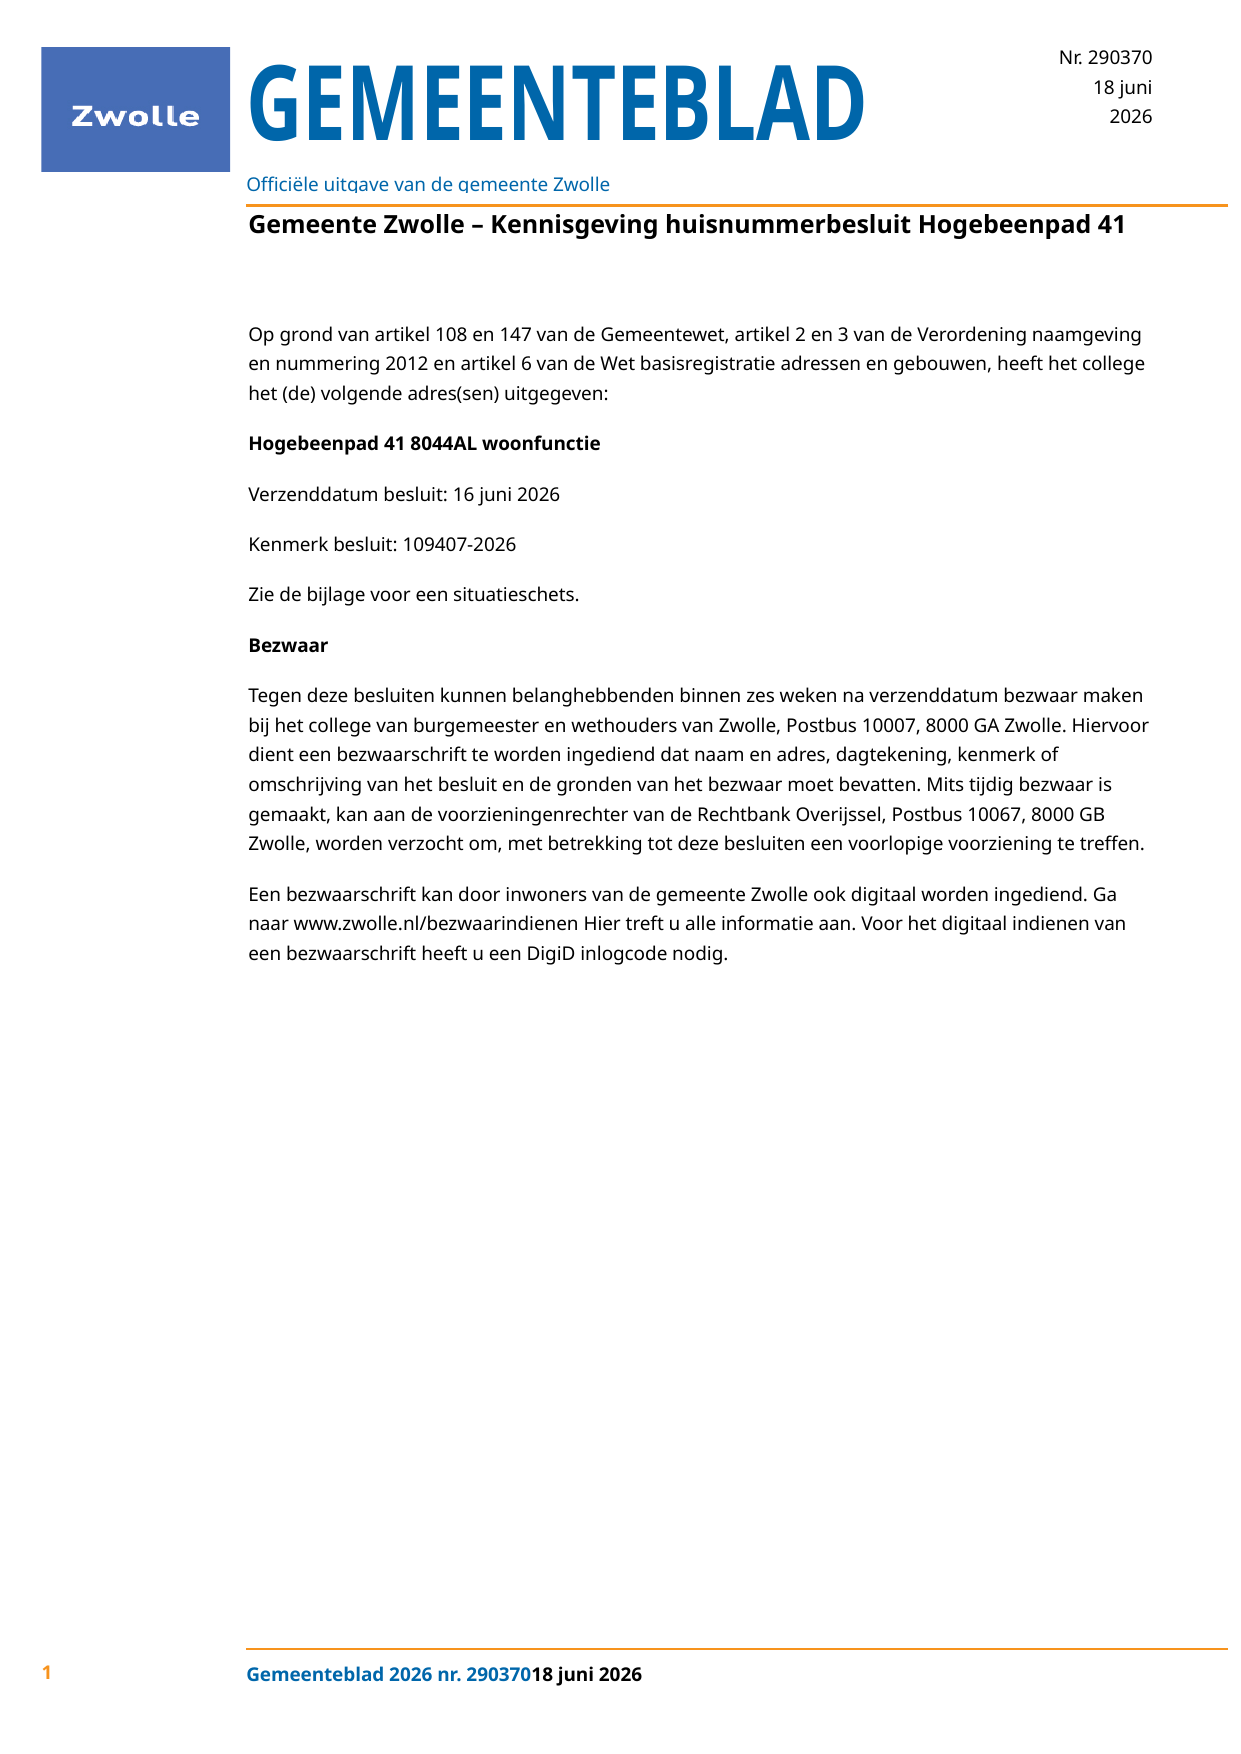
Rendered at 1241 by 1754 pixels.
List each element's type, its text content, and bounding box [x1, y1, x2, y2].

text Bezwaar [248, 632, 1152, 658]
text Tegen deze besluiten kunnen belanghebbenden binnen zes weken na verzenddatum bezwaar maken bij het college van burgemeester en wethouders van Zwolle, Postbus 10007, 8000 GA Zwolle. Hiervoor dient een bezwaarschrift te worden ingediend dat naam en adres, dagtekening, kenmerk of omschrijving van het besluit en de gronden van het bezwaar moet bevatten. Mits tijdig bezwaar is gemaakt, kan aan de voorzieningenrechter van de Rechtbank Overijssel, Postbus 10067, 8000 GB Zwolle, worden verzocht om, met betrekking tot deze besluiten een voorlopige voorziening te treffen. [248, 682, 1152, 856]
text Een bezwaarschrift kan door inwoners van de gemeente Zwolle ook digitaal worden ingediend. Ga naar www.zwolle.nl/bezwaarindienen Hier treft u alle informatie aan. Voor het digitaal indienen van een bezwaarschrift heeft u een DigiD inlogcode nodig. [248, 881, 1152, 966]
text Verzenddatum besluit: 16 juni 2026 [248, 481, 1152, 506]
text Zie de bijlage voor een situatieschets. [248, 582, 1152, 607]
picture [41, 47, 231, 172]
text Op grond van artikel 108 en 147 van de Gemeentewet, artikel 2 en 3 van de Verordening naamgeving en nummering 2012 en artikel 6 van de Wet basisregistratie adressen en gebouwen, heeft het college het (de) volgende adres(sen) uitgegeven: [248, 321, 1152, 406]
text Kenmerk besluit: 109407-2026 [248, 531, 1152, 557]
text Gemeente Zwolle – Kennisgeving huisnummerbesluit Hogebeenpad 41 [248, 207, 1152, 241]
text Hogebeenpad 41 8044AL woonfunctie [248, 430, 1152, 456]
